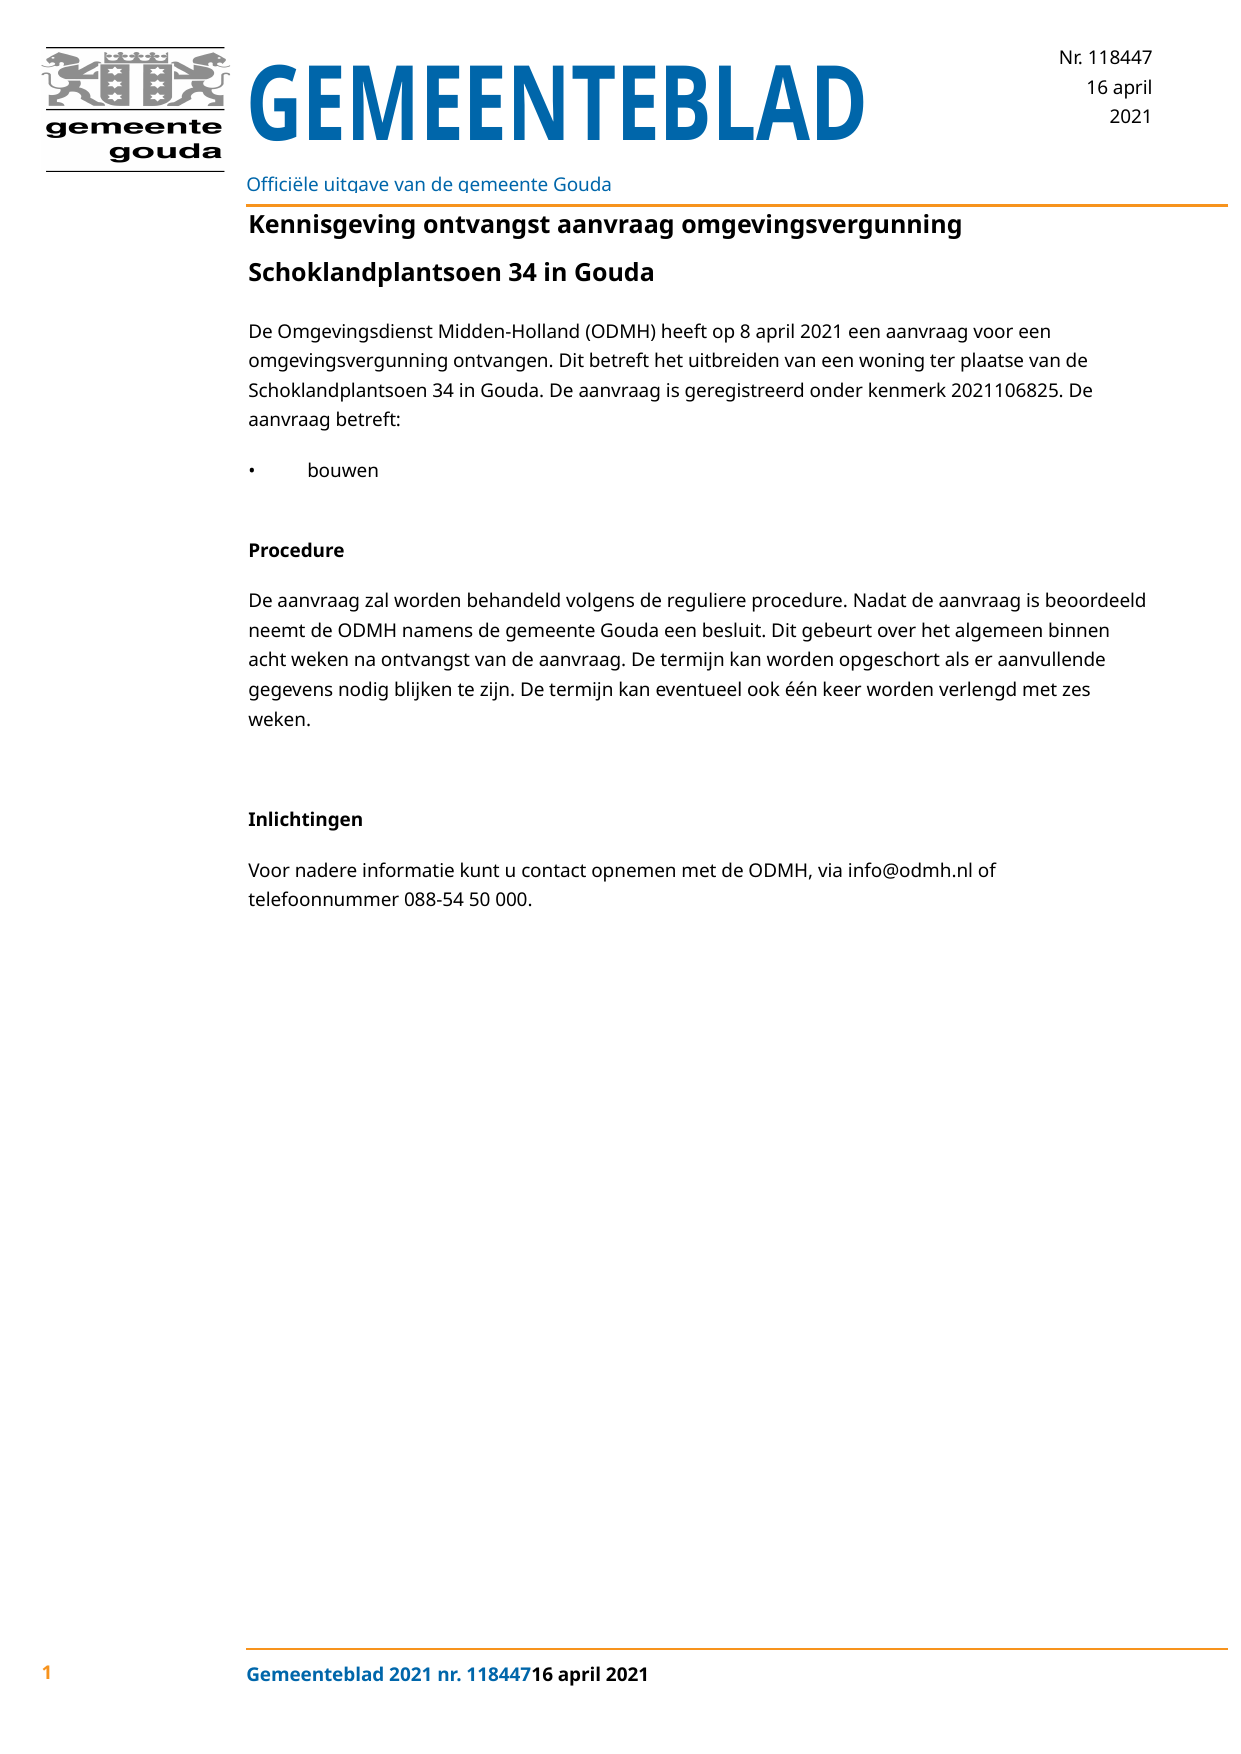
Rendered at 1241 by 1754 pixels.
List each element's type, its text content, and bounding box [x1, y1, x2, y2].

text De aanvraag zal worden behandeld volgens de reguliere procedure. Nadat de aanvraag is beoordeeld neemt de ODMH namens de gemeente Gouda een besluit. Dit gebeurt over het algemeen binnen acht weken na ontvangst van de aanvraag. De termijn kan worden opgeschort als er aanvullende gegevens nodig blijken te zijn. De termijn kan eventueel ook één keer worden verlengd met zes weken. [248, 587, 1152, 732]
text De Omgevingsdienst Midden-Holland (ODMH) heeft op 8 april 2021 een aanvraag voor een omgevingsvergunning ontvangen. Dit betreft het uitbreiden van een woning ter plaatse van de Schoklandplantsoen 34 in Gouda. De aanvraag is geregistreerd onder kenmerk 2021106825. De aanvraag betreft: [248, 318, 1152, 432]
list bouwen [248, 457, 1152, 483]
text Kennisgeving ontvangst aanvraag omgevingsvergunning Schoklandplantsoen 34 in Gouda [248, 207, 1152, 288]
picture [41, 47, 231, 172]
text Voor nadere informatie kunt u contact opnemen met de ODMH, via info@odmh.nl of telefoonnummer 088-54 50 000. [248, 857, 1152, 912]
text Procedure [248, 537, 1152, 563]
text Inlichtingen [248, 807, 1152, 832]
